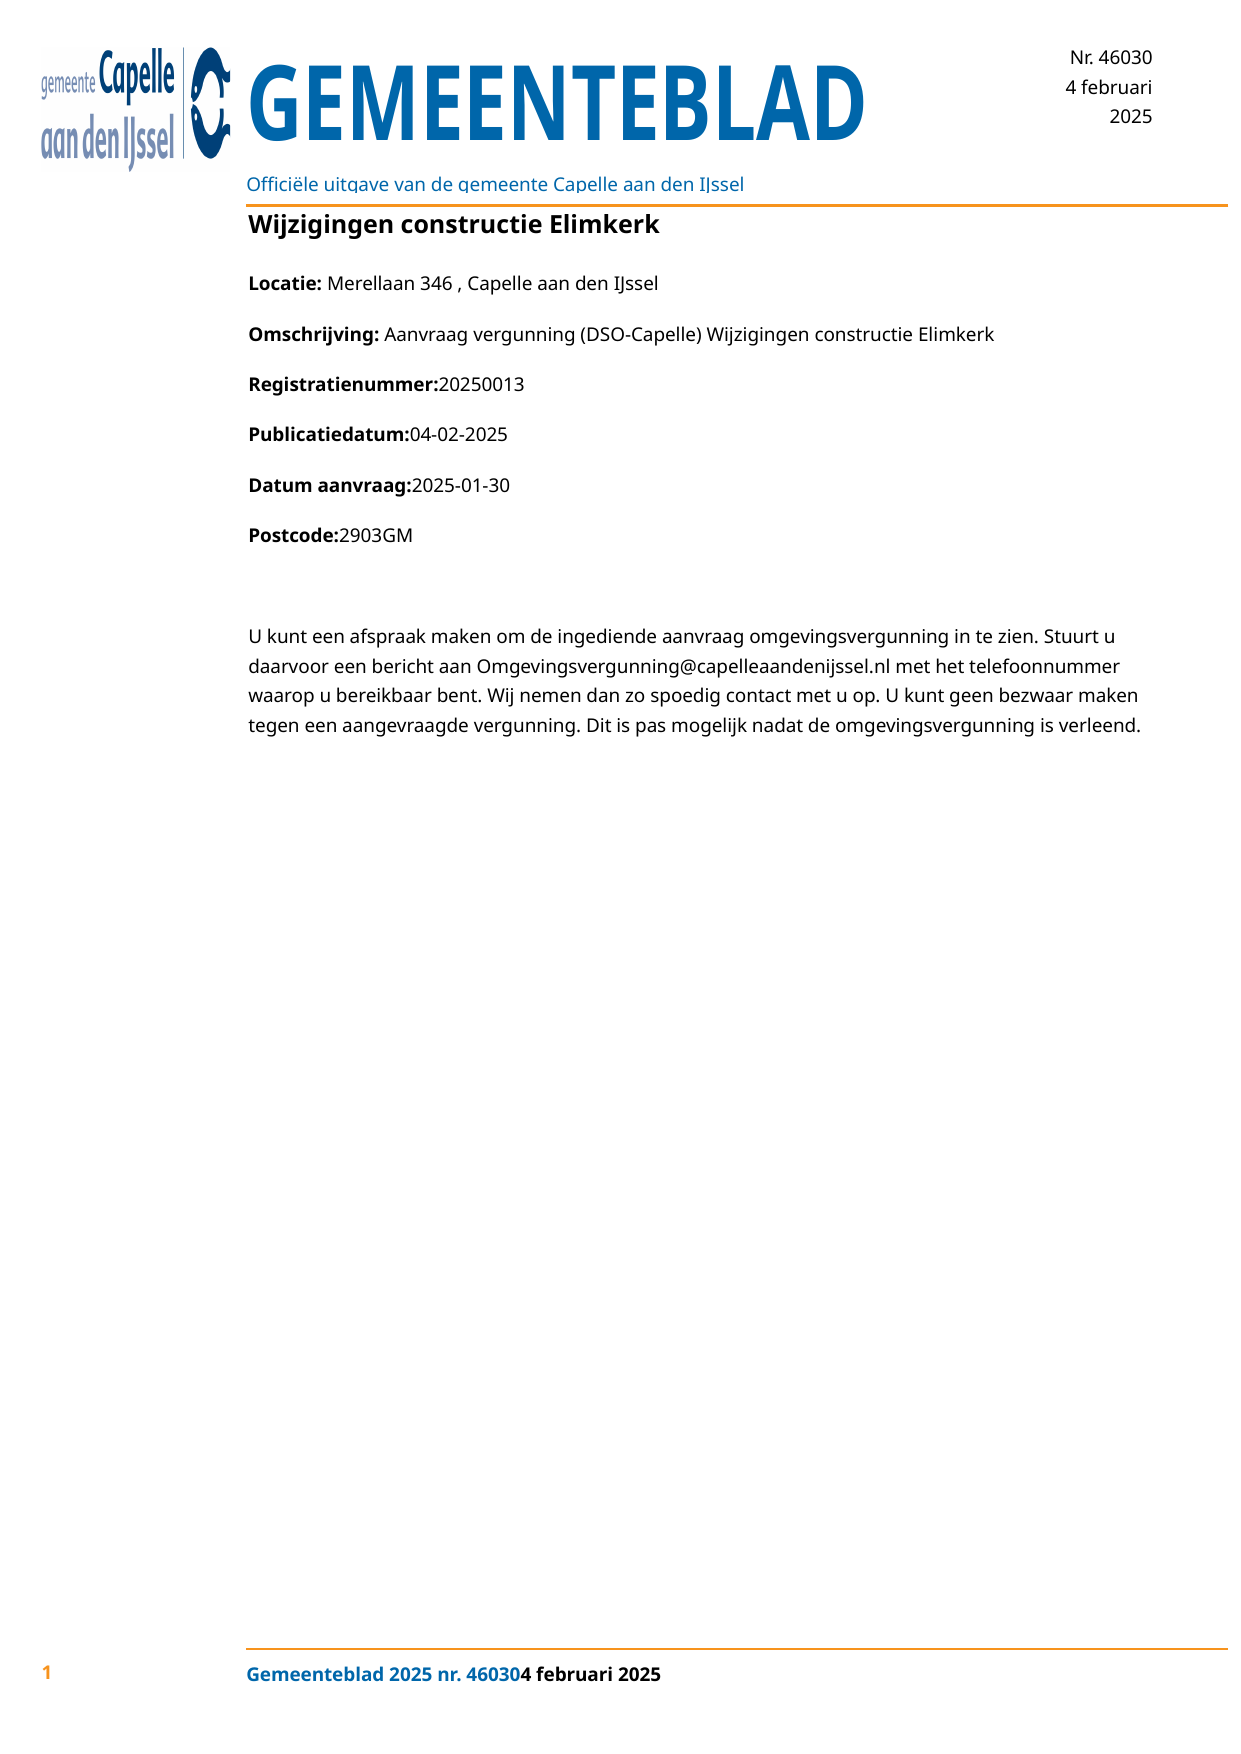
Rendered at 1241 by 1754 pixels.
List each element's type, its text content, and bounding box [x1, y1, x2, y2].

text U kunt een afspraak maken om de ingediende aanvraag omgevingsvergunning in te zien. Stuurt u daarvoor een bericht aan Omgevingsvergunning@capelleaandenijssel.nl met het telefoonnummer waarop u bereikbaar bent. Wij nemen dan zo spoedig contact met u op. U kunt geen bezwaar maken tegen een aangevraagde vergunning. Dit is pas mogelijk nadat de omgevingsvergunning is verleend. [248, 623, 1152, 738]
text Publicatiedatum:04-02-2025 [248, 422, 1152, 447]
text Locatie: Merellaan 346 , Capelle aan den IJssel [248, 270, 1152, 296]
text Wijzigingen constructie Elimkerk [248, 207, 1152, 241]
text Datum aanvraag:2025-01-30 [248, 472, 1152, 498]
text Registratienummer:20250013 [248, 371, 1152, 397]
picture [41, 47, 231, 172]
text Omschrijving: Aanvraag vergunning (DSO-Capelle) Wijzigingen constructie Elimkerk [248, 321, 1152, 346]
text Postcode:2903GM [248, 522, 1152, 548]
